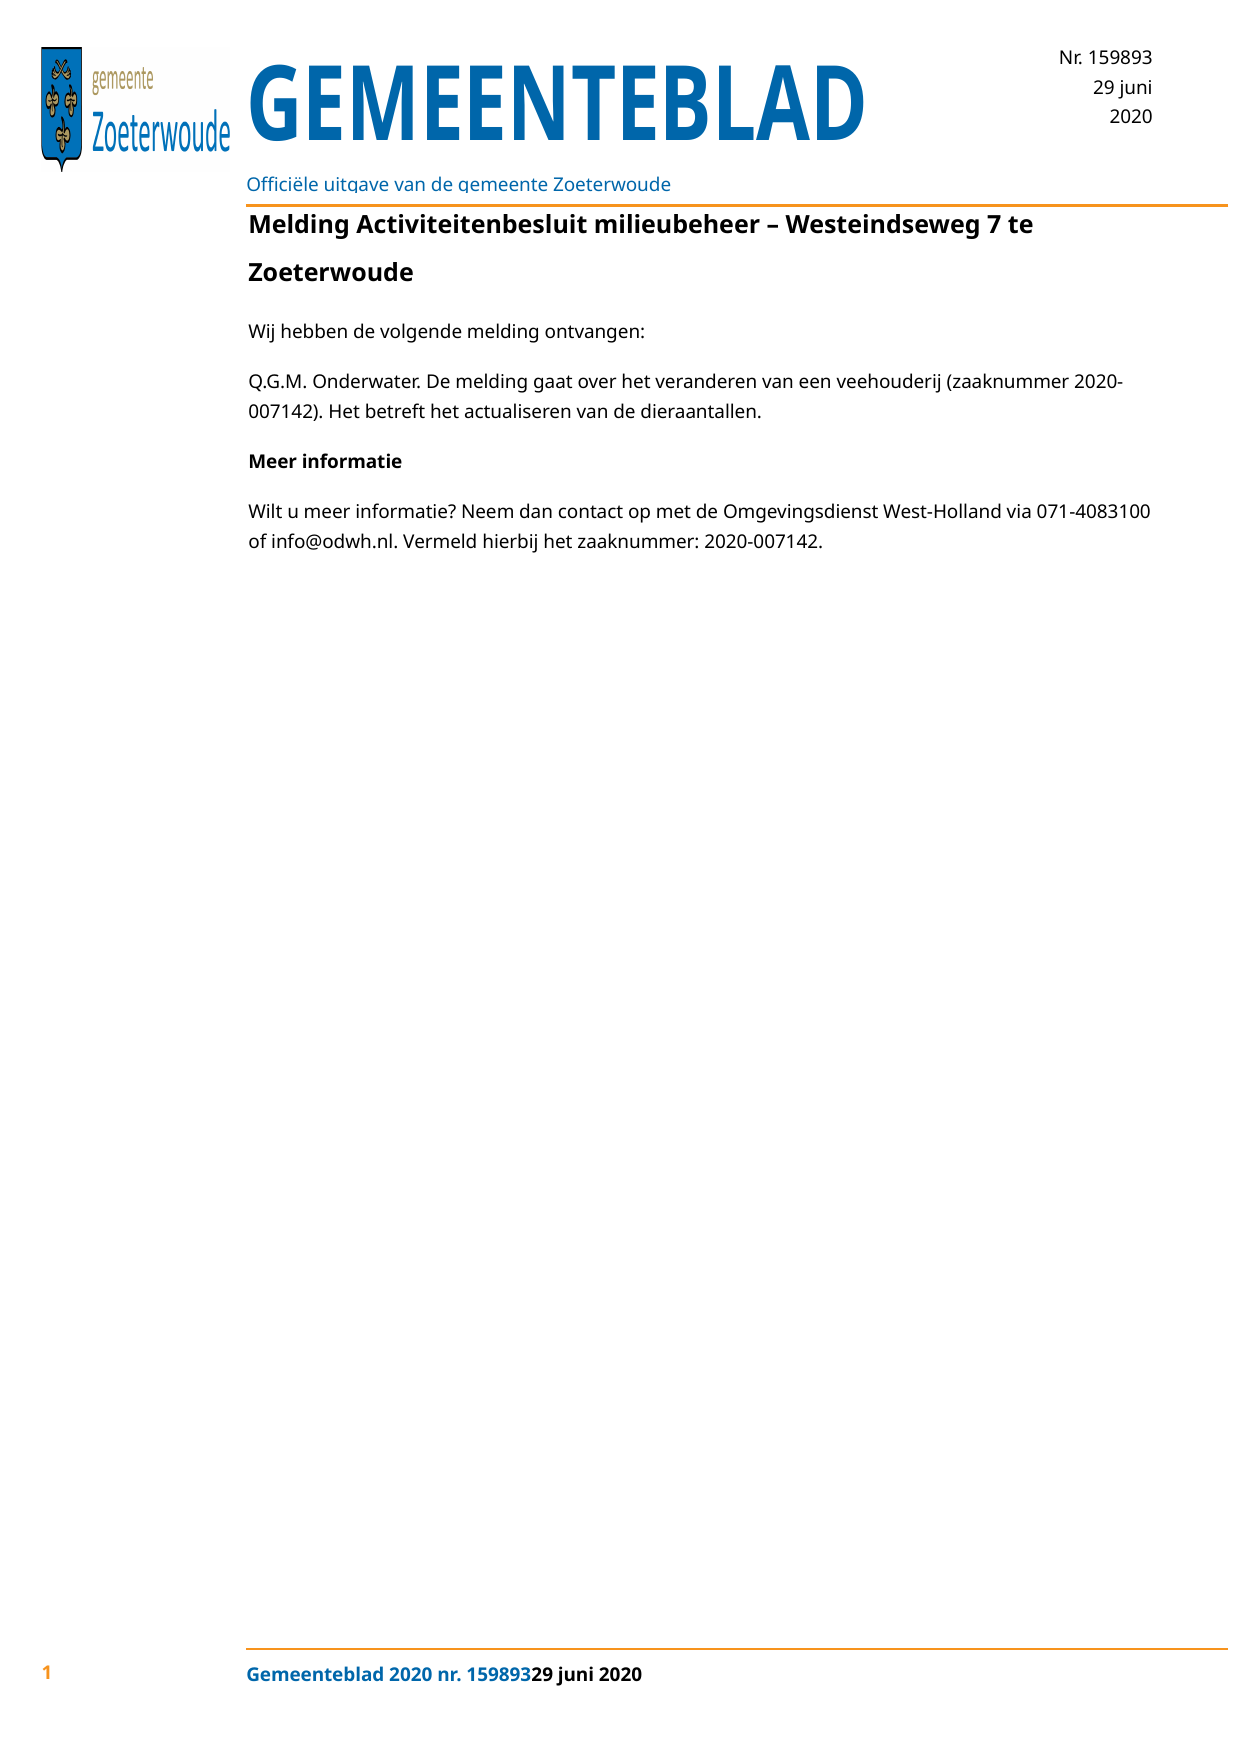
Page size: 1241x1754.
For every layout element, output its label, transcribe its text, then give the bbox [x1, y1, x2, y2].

text Meer informatie [248, 448, 1152, 474]
text Melding Activiteitenbesluit milieubeheer – Westeindseweg 7 te Zoeterwoude [248, 207, 1152, 288]
text Wij hebben de volgende melding ontvangen: [248, 318, 1152, 344]
picture [41, 47, 231, 172]
text Wilt u meer informatie? Neem dan contact op met de Omgevingsdienst West-Holland via 071‑4083100 of info@odwh.nl. Vermeld hierbij het zaaknummer: 2020-007142. [248, 499, 1152, 554]
text Q.G.M. Onderwater. De melding gaat over het veranderen van een veehouderij (zaaknummer 2020-007142). Het betreft het actualiseren van de dieraantallen. [248, 368, 1152, 424]
